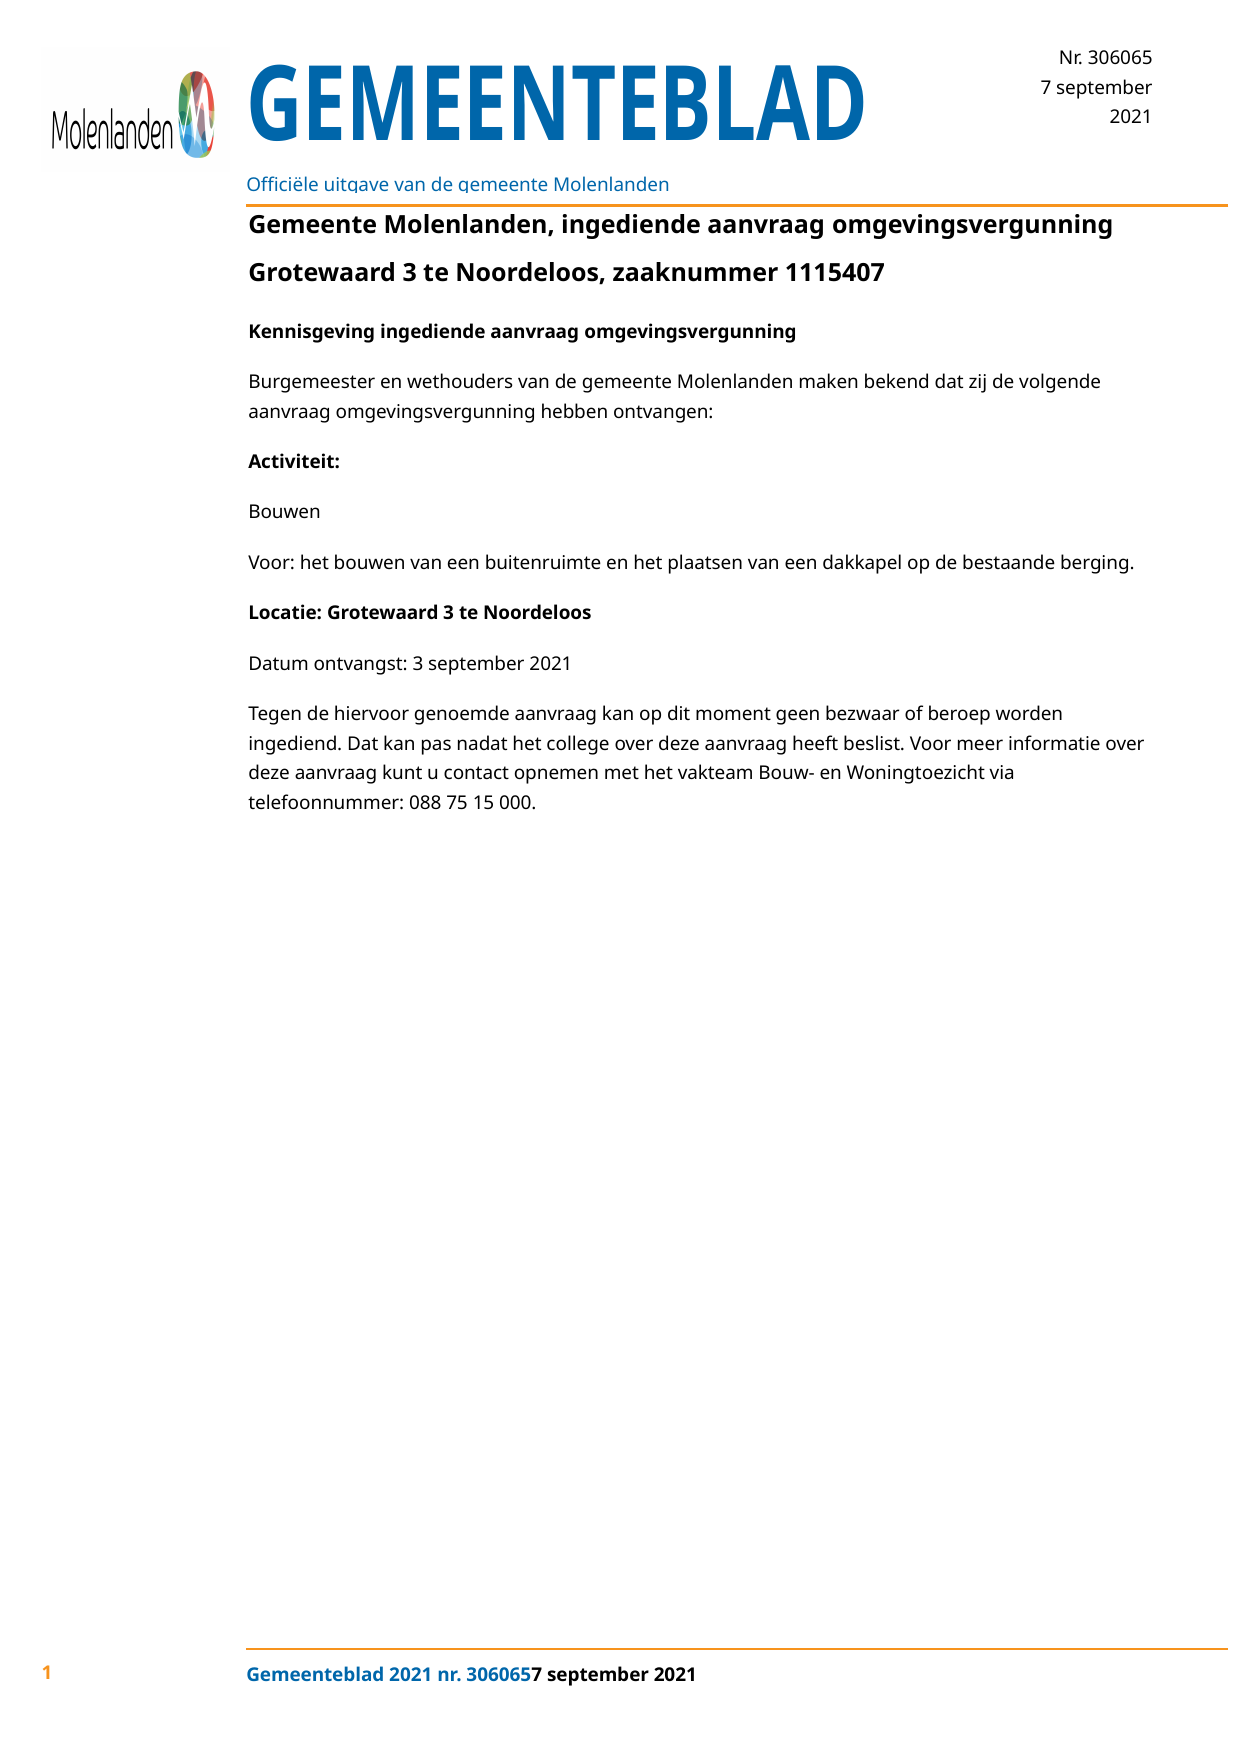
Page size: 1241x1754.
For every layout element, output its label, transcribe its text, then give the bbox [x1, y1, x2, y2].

text Locatie: Grotewaard 3 te Noordeloos [248, 599, 1152, 625]
picture [41, 47, 231, 172]
text Datum ontvangst: 3 september 2021 [248, 650, 1152, 676]
text Voor: het bouwen van een buitenruimte en het plaatsen van een dakkapel op de bestaande berging. [248, 549, 1152, 575]
text Burgemeester en wethouders van de gemeente Molenlanden maken bekend dat zij de volgende aanvraag omgevingsvergunning hebben ontvangen: [248, 368, 1152, 424]
text Tegen de hiervoor genoemde aanvraag kan op dit moment geen bezwaar of beroep worden ingediend. Dat kan pas nadat het college over deze aanvraag heeft beslist. Voor meer informatie over deze aanvraag kunt u contact opnemen met het vakteam Bouw- en Woningtoezicht via telefoonnummer: 088 75 15 000. [248, 700, 1152, 815]
text Kennisgeving ingediende aanvraag omgevingsvergunning [248, 318, 1152, 344]
text Gemeente Molenlanden, ingediende aanvraag omgevingsvergunning Grotewaard 3 te Noordeloos, zaaknummer 1115407 [248, 207, 1152, 288]
text Bouwen [248, 499, 1152, 524]
text Activiteit: [248, 448, 1152, 474]
